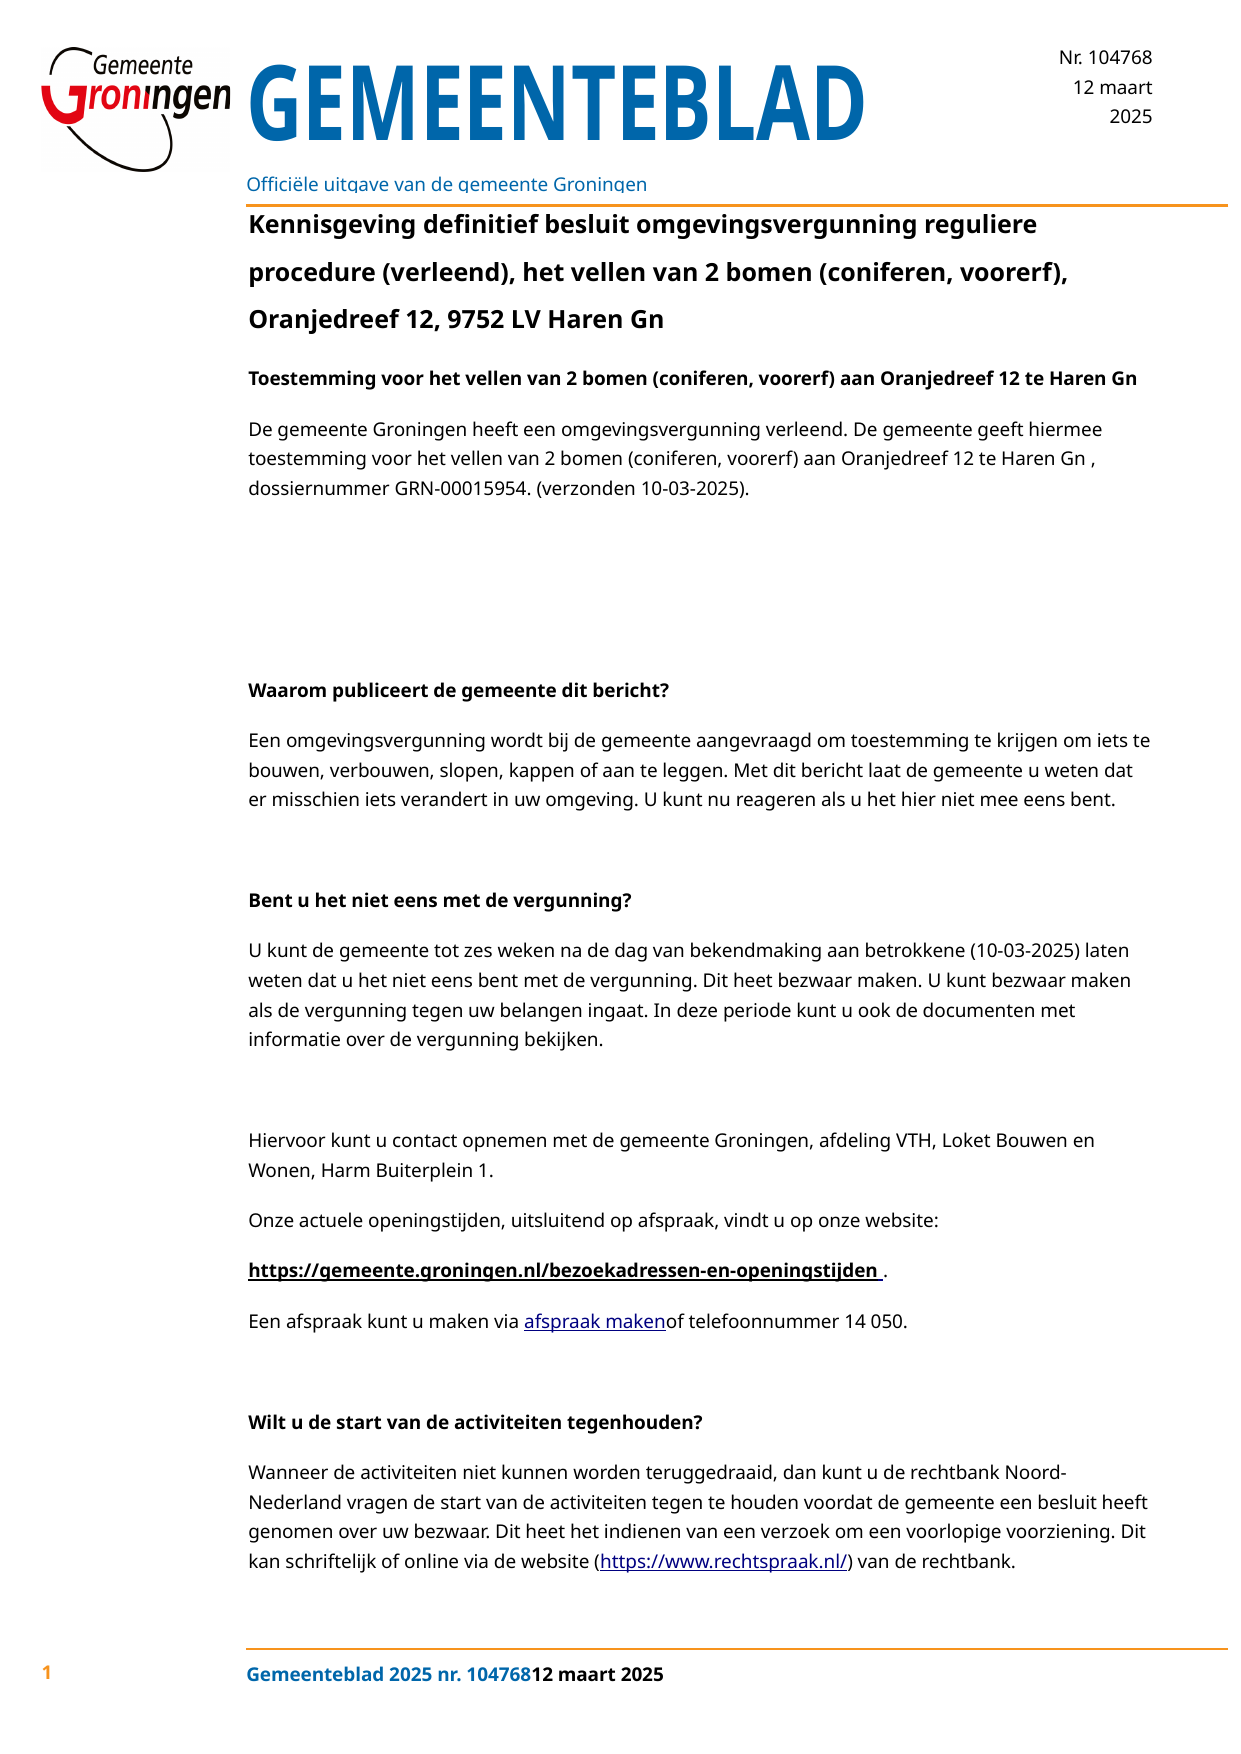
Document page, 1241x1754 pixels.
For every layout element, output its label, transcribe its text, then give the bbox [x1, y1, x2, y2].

text Een afspraak kunt u maken via afspraak makenof telefoonnummer 14 050. [248, 1308, 1152, 1334]
text U kunt de gemeente tot zes weken na de dag van bekendmaking aan betrokkene (10-03-2025) laten weten dat u het niet eens bent met de vergunning. Dit heet bezwaar maken. U kunt bezwaar maken als de vergunning tegen uw belangen ingaat. In deze periode kunt u ook de documenten met informatie over de vergunning bekijken. [248, 938, 1152, 1052]
text Hiervoor kunt u contact opnemen met de gemeente Groningen, afdeling VTH, Loket Bouwen en Wonen, Harm Buiterplein 1. [248, 1127, 1152, 1182]
text Kennisgeving definitief besluit omgevingsvergunning reguliere procedure (verleend), het vellen van 2 bomen (coniferen, voorerf), Oranjedreef 12, 9752 LV Haren Gn [248, 207, 1152, 336]
text Een omgevingsvergunning wordt bij de gemeente aangevraagd om toestemming te krijgen om iets te bouwen, verbouwen, slopen, kappen of aan te leggen. Met dit bericht laat de gemeente u weten dat er misschien iets verandert in uw omgeving. U kunt nu reageren als u het hier niet mee eens bent. [248, 727, 1152, 812]
text Toestemming voor het vellen van 2 bomen (coniferen, voorerf) aan Oranjedreef 12 te Haren Gn [248, 366, 1152, 391]
text Bent u het niet eens met de vergunning? [248, 887, 1152, 913]
text Waarom publiceert de gemeente dit bericht? [248, 677, 1152, 702]
text Wilt u de start van de activiteiten tegenhouden? [248, 1409, 1152, 1434]
text https://gemeente.groningen.nl/bezoekadressen-en-openingstijden . [248, 1258, 1152, 1283]
text Onze actuele openingstijden, uitsluitend op afspraak, vindt u op onze website: [248, 1207, 1152, 1233]
text De gemeente Groningen heeft een omgevingsvergunning verleend. De gemeente geeft hiermee toestemming voor het vellen van 2 bomen (coniferen, voorerf) aan Oranjedreef 12 te Haren Gn , dossiernummer GRN-00015954. (verzonden 10-03-2025). [248, 416, 1152, 501]
picture [41, 47, 231, 172]
text Wanneer de activiteiten niet kunnen worden teruggedraaid, dan kunt u de rechtbank Noord-Nederland vragen de start van de activiteiten tegen te houden voordat de gemeente een besluit heeft genomen over uw bezwaar. Dit heet het indienen van een verzoek om een voorlopige voorziening. Dit kan schriftelijk of online via de website (https://www.rechtspraak.nl/) van de rechtbank. [248, 1459, 1152, 1574]
